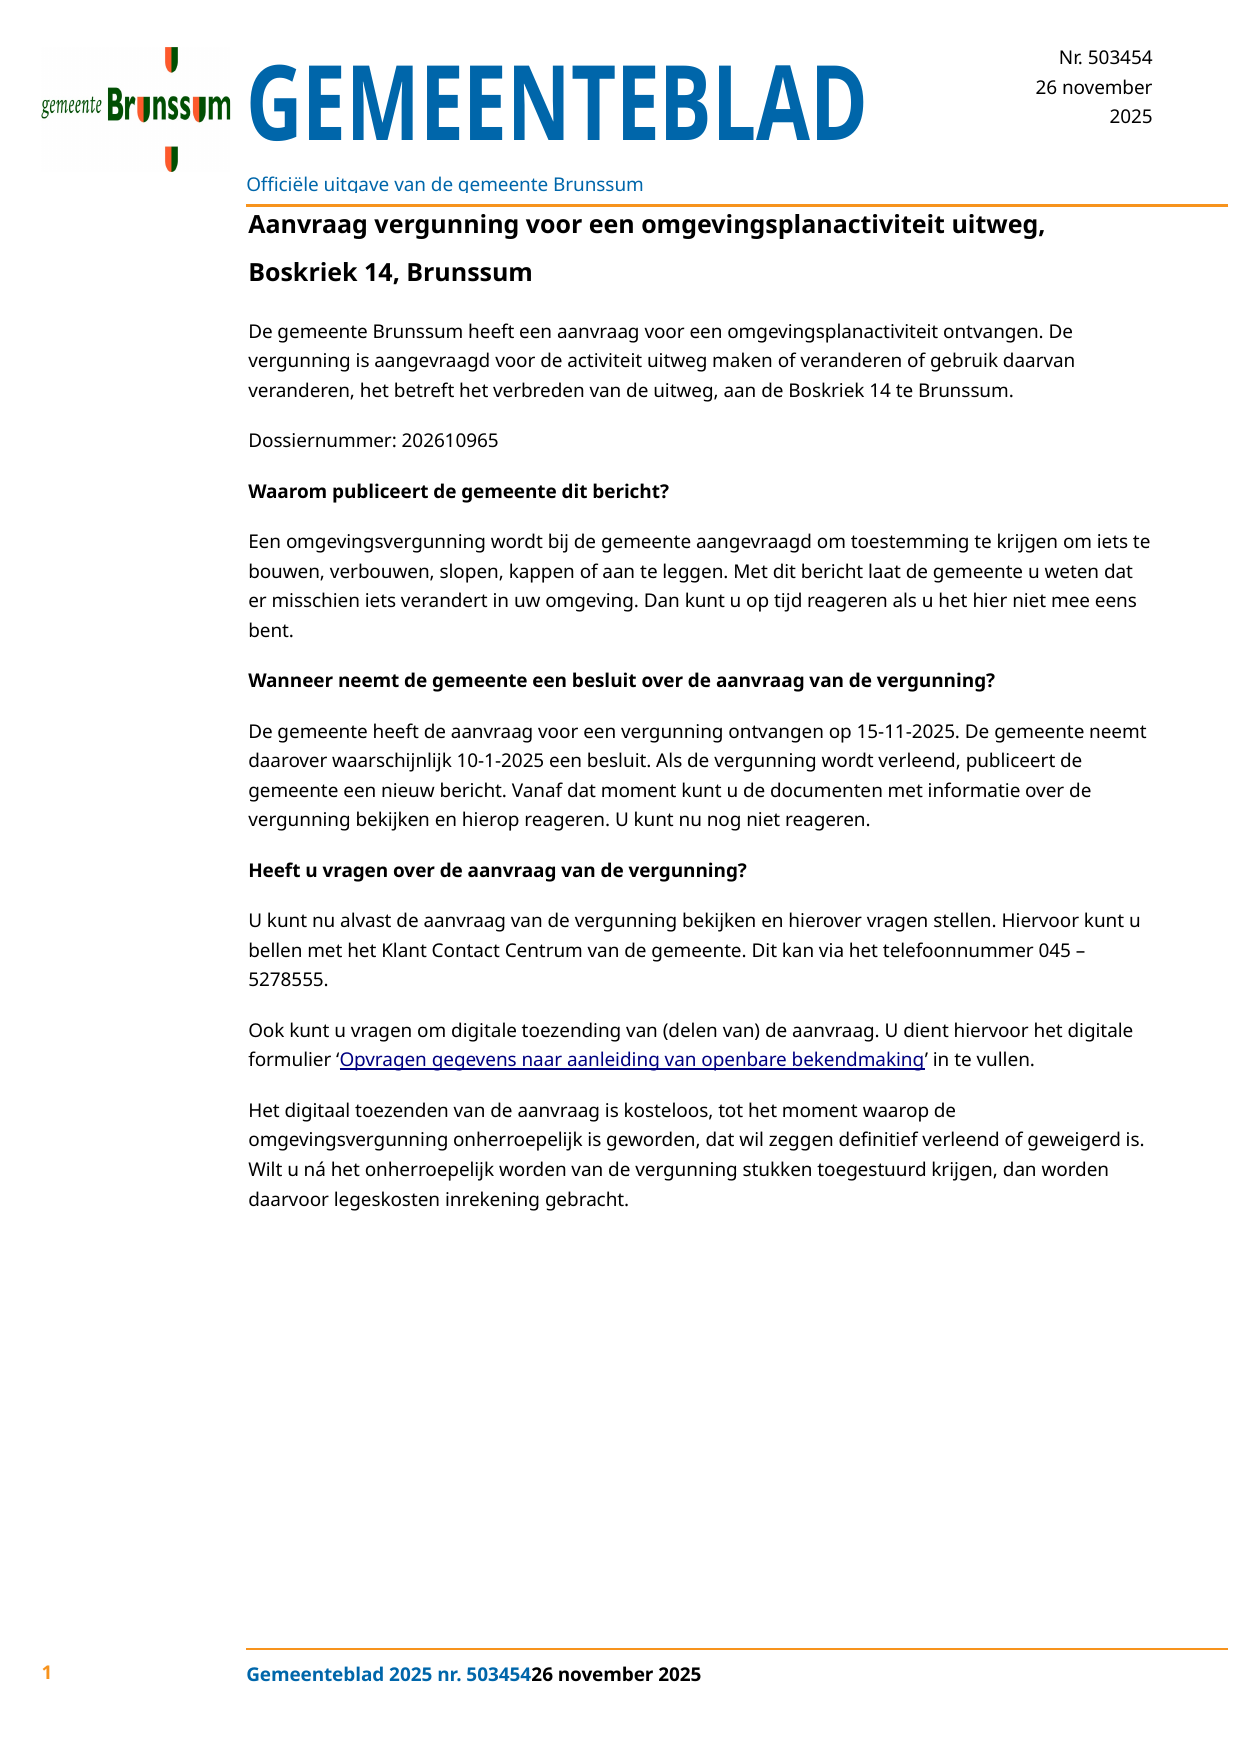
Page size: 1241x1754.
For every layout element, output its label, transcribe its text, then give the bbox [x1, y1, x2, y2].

text Het digitaal toezenden van de aanvraag is kosteloos, tot het moment waarop de omgevingsvergunning onherroepelijk is geworden, dat wil zeggen definitief verleend of geweigerd is. Wilt u ná het onherroepelijk worden van de vergunning stukken toegestuurd krijgen, dan worden daarvoor legeskosten inrekening gebracht. [248, 1097, 1152, 1212]
picture [41, 47, 231, 172]
text Aanvraag vergunning voor een omgevingsplanactiviteit uitweg, Boskriek 14, Brunssum [248, 207, 1152, 288]
text De gemeente Brunssum heeft een aanvraag voor een omgevingsplanactiviteit ontvangen. De vergunning is aangevraagd voor de activiteit uitweg maken of veranderen of gebruik daarvan veranderen, het betreft het verbreden van de uitweg, aan de Boskriek 14 te Brunssum. [248, 318, 1152, 403]
text Een omgevingsvergunning wordt bij de gemeente aangevraagd om toestemming te krijgen om iets te bouwen, verbouwen, slopen, kappen of aan te leggen. Met dit bericht laat de gemeente u weten dat er misschien iets verandert in uw omgeving. Dan kunt u op tijd reageren als u het hier niet mee eens bent. [248, 528, 1152, 643]
text Dossiernummer: 202610965 [248, 427, 1152, 453]
text Ook kunt u vragen om digitale toezending van (delen van) de aanvraag. U dient hiervoor het digitale formulier ‘Opvragen gegevens naar aanleiding van openbare bekendmaking’ in te vullen. [248, 1017, 1152, 1072]
text Heeft u vragen over de aanvraag van de vergunning? [248, 857, 1152, 883]
text De gemeente heeft de aanvraag voor een vergunning ontvangen op 15-11-2025. De gemeente neemt daarover waarschijnlijk 10-1-2025 een besluit. Als de vergunning wordt verleend, publiceert de gemeente een nieuw bericht. Vanaf dat moment kunt u de documenten met informatie over de vergunning bekijken en hierop reageren. U kunt nu nog niet reageren. [248, 718, 1152, 832]
text U kunt nu alvast de aanvraag van de vergunning bekijken en hierover vragen stellen. Hiervoor kunt u bellen met het Klant Contact Centrum van de gemeente. Dit kan via het telefoonnummer 045 – 5278555. [248, 907, 1152, 992]
text Waarom publiceert de gemeente dit bericht? [248, 478, 1152, 504]
text Wanneer neemt de gemeente een besluit over de aanvraag van de vergunning? [248, 667, 1152, 693]
